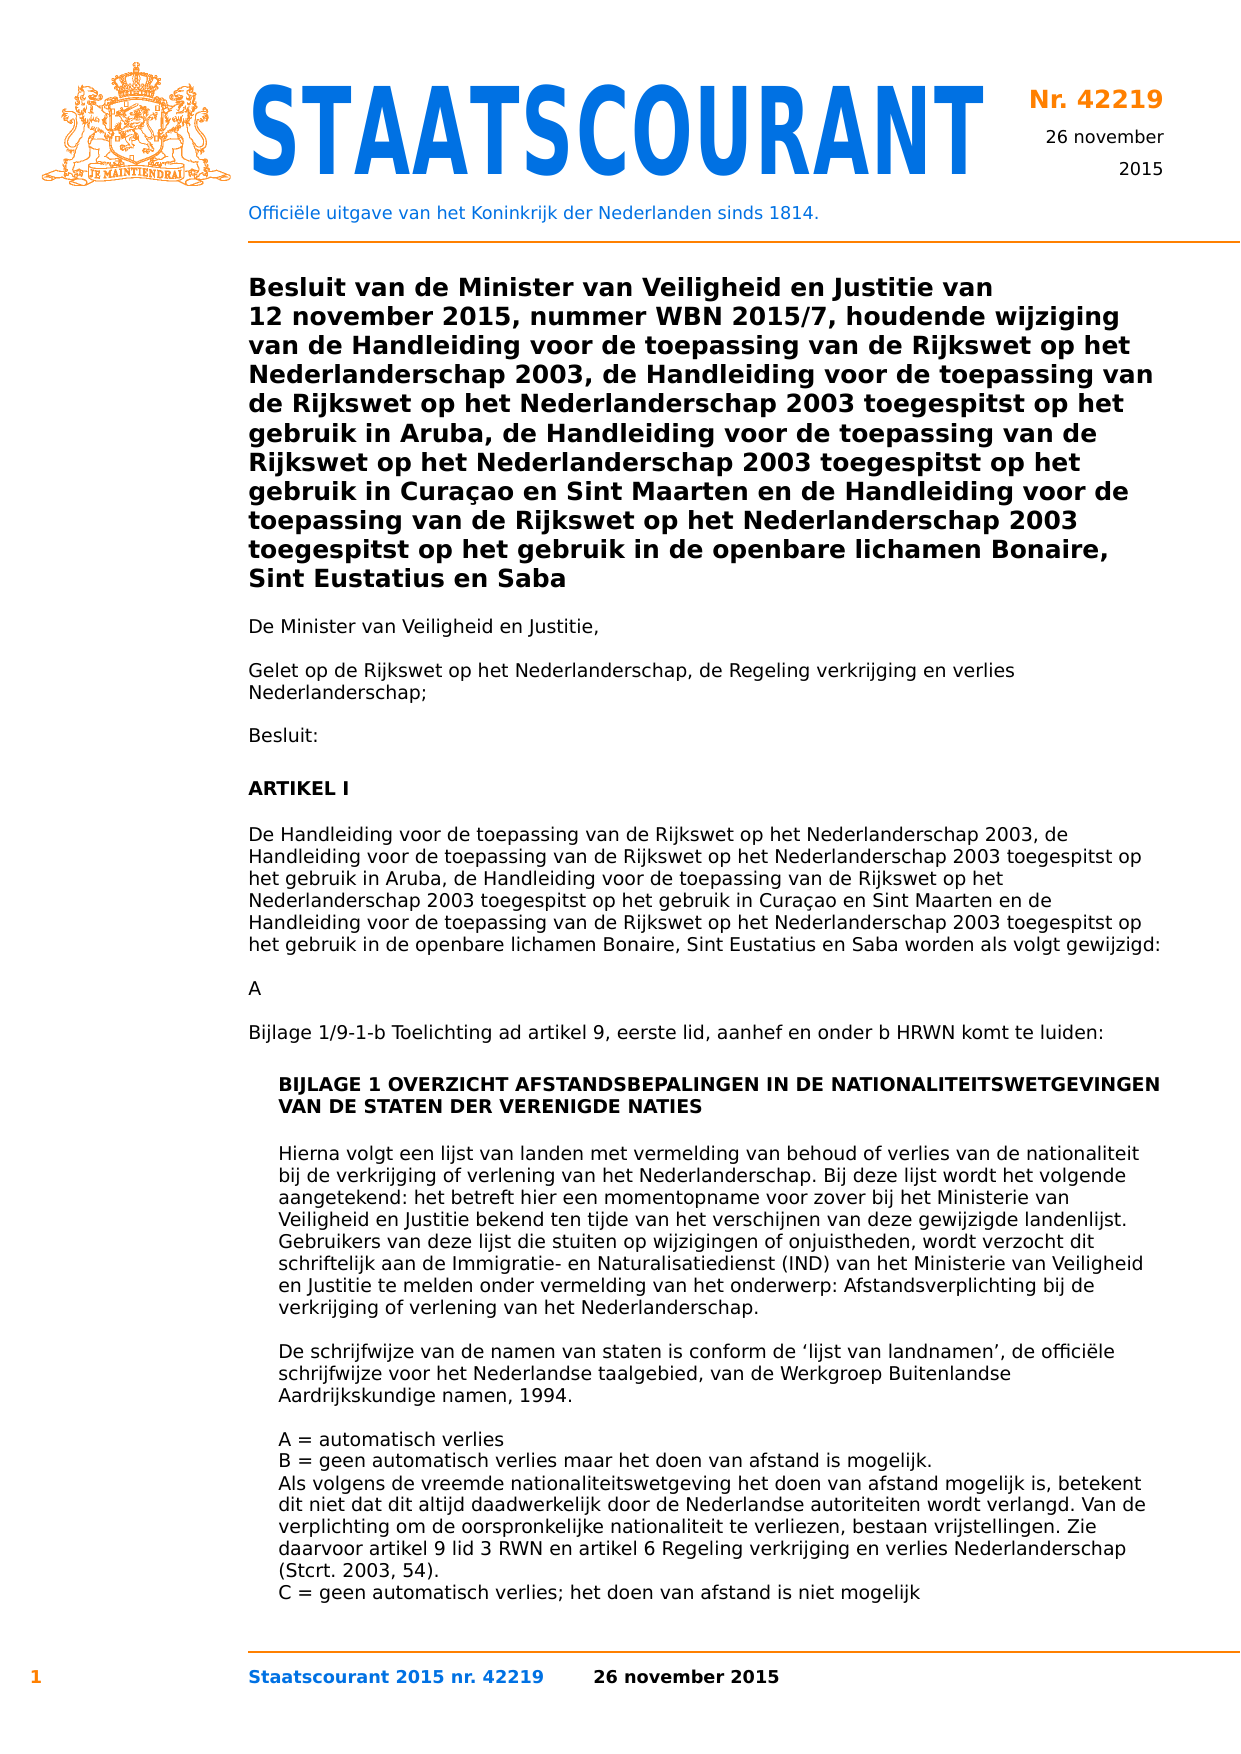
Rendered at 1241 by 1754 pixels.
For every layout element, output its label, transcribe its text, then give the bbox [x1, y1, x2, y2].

text De Minister van Veiligheid en Justitie, [248, 616, 1163, 638]
text De schrijfwijze van de namen van staten is conform de ‘lijst van landnamen’, de officiële schrijfwijze voor het Nederlandse taalgebied, van de Werkgroep Buitenlandse Aardrijkskundige namen, 1994. [278, 1341, 1163, 1407]
text Bijlage 1/9-1-b Toelichting ad artikel 9, eerste lid, aanhef en onder b HRWN komt te luiden: [248, 1022, 1163, 1044]
text De Handleiding voor de toepassing van de Rijkswet op het Nederlanderschap 2003, de Handleiding voor de toepassing van de Rijkswet op het Nederlanderschap 2003 toegespitst op het gebruik in Aruba, de Handleiding voor de toepassing van de Rijkswet op het Nederlanderschap 2003 toegespitst op het gebruik in Curaçao en Sint Maarten en de Handleiding voor de toepassing van de Rijkswet op het Nederlanderschap 2003 toegespitst op het gebruik in de openbare lichamen Bonaire, Sint Eustatius en Saba worden als volgt gewijzigd: [248, 824, 1163, 956]
table_header STAATSCOURANT [248, 62, 998, 203]
subtitle ARTIKEL I [248, 777, 1163, 799]
text Besluit: [248, 725, 1163, 747]
table_header Nr. 42219 [998, 62, 1240, 121]
text Gelet op de Rijkswet op het Nederlanderschap, de Regeling verkrijging en verlies Nederlanderschap; [248, 659, 1163, 703]
table_cell Officiële uitgave van het Koninkrijk der Nederlanden sinds 1814. [248, 203, 1240, 241]
table_cell 26 november [998, 121, 1240, 153]
text A = automatisch verlies [278, 1428, 1163, 1450]
table_cell 2015 [998, 153, 1240, 203]
subtitle Besluit van de Minister van Veiligheid en Justitie van 12 november 2015, nummer WBN 2015/7, houdende wijziging van de Handleiding voor de toepassing van de Rijkswet op het Nederlanderschap 2003, de Handleiding voor de toepassing van de Rijkswet op het Nederlanderschap 2003 toegespitst op het gebruik in Aruba, de Handleiding voor de toepassing van de Rijkswet op het Nederlanderschap 2003 toegespitst op het gebruik in Curaçao en Sint Maarten en de Handleiding voor de toepassing van de Rijkswet op het Nederlanderschap 2003 toegespitst op het gebruik in de openbare lichamen Bonaire, Sint Eustatius en Saba [248, 273, 1163, 594]
text B = geen automatisch verlies maar het doen van afstand is mogelijk. [278, 1450, 1163, 1472]
subtitle BIJLAGE 1 OVERZICHT AFSTANDSBEPALINGEN IN DE NATIONALITEITSWETGEVINGEN VAN DE STATEN DER VERENIGDE NATIES [278, 1074, 1163, 1118]
table_header [25, 62, 248, 241]
picture [41, 62, 231, 186]
text Hierna volgt een lijst van landen met vermelding van behoud of verlies van de nationaliteit bij de verkrijging of verlening van het Nederlanderschap. Bij deze lijst wordt het volgende aangetekend: het betreft hier een momentopname voor zover bij het Ministerie van Veiligheid en Justitie bekend ten tijde van het verschijnen van deze gewijzigde landenlijst. Gebruikers van deze lijst die stuiten op wijzigingen of onjuistheden, wordt verzocht dit schriftelijk aan de Immigratie- en Naturalisatiedienst (IND) van het Ministerie van Veiligheid en Justitie te melden onder vermelding van het onderwerp: Afstandsverplichting bij de verkrijging of verlening van het Nederlanderschap. [278, 1143, 1163, 1319]
text C = geen automatisch verlies; het doen van afstand is niet mogelijk [278, 1582, 1163, 1604]
text Als volgens de vreemde nationaliteitswetgeving het doen van afstand mogelijk is, betekent dit niet dat dit altijd daadwerkelijk door de Nederlandse autoriteiten wordt verlangd. Van de verplichting om de oorspronkelijke nationaliteit te verliezen, bestaan vrijstellingen. Zie daarvoor artikel 9 lid 3 RWN en artikel 6 Regeling verkrijging en verlies Nederlanderschap (Stcrt. 2003, 54). [278, 1472, 1163, 1582]
text A [248, 978, 1163, 1000]
